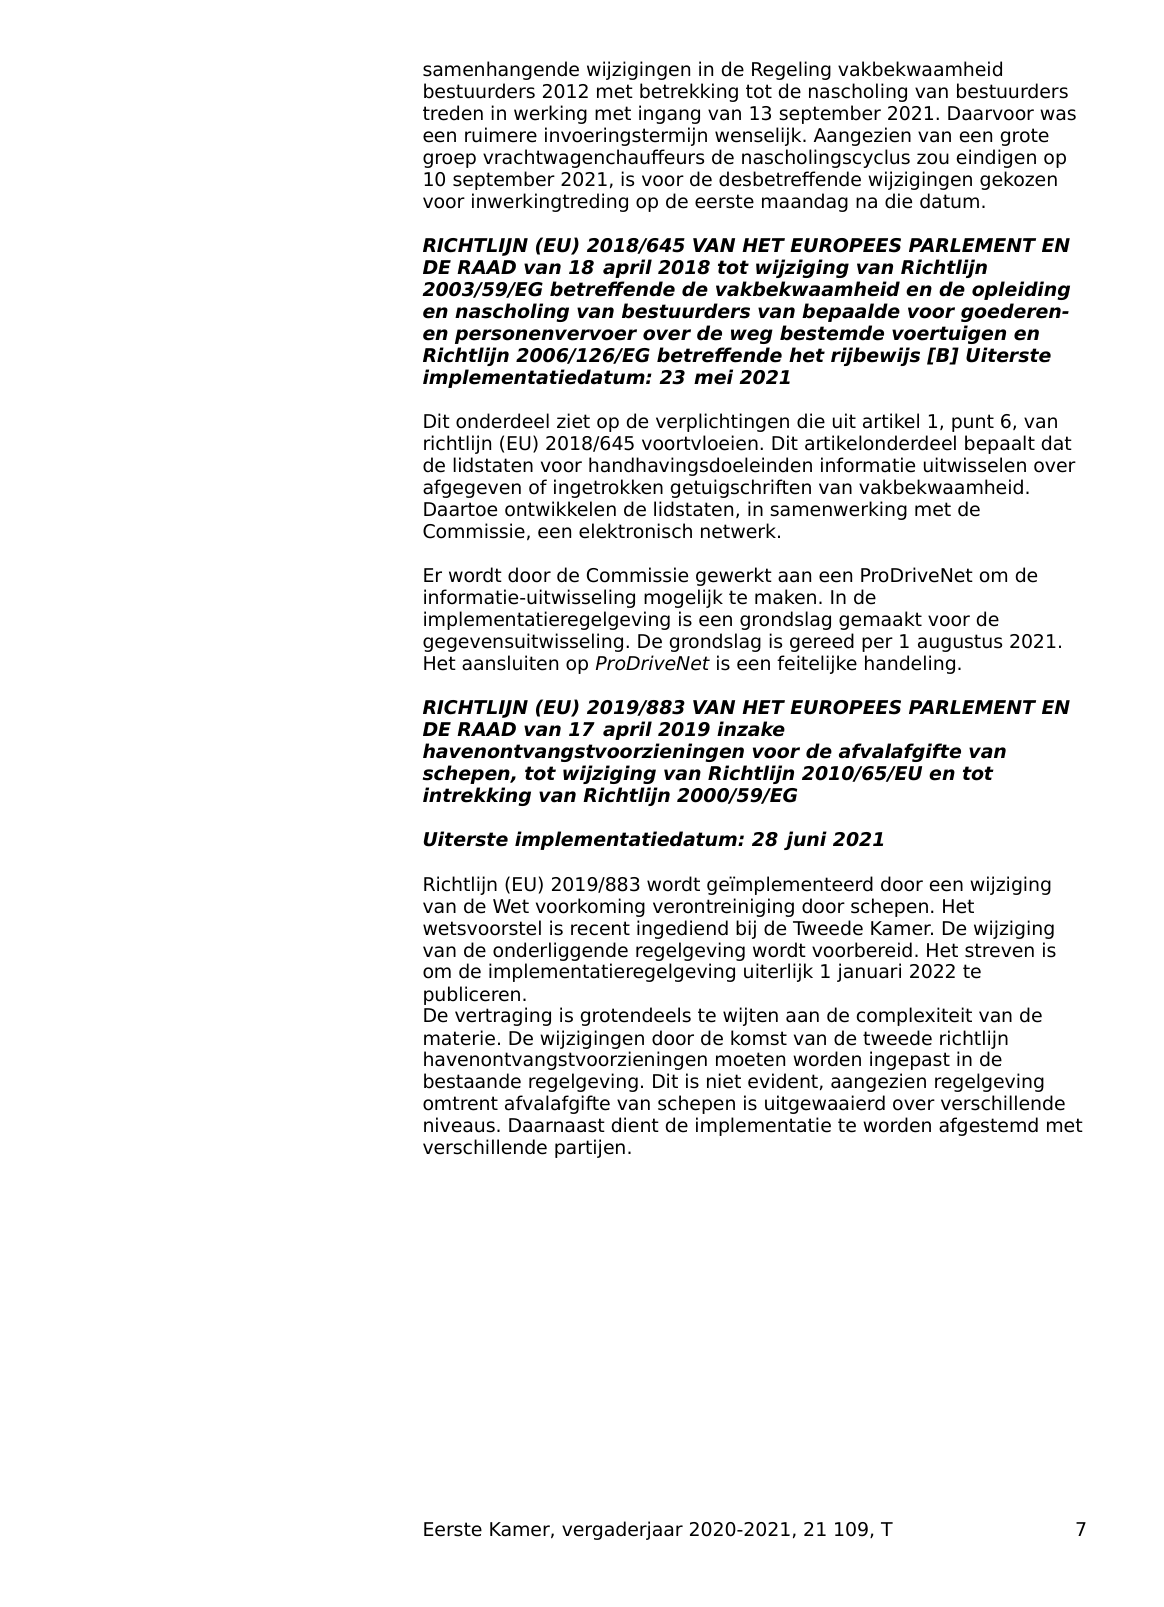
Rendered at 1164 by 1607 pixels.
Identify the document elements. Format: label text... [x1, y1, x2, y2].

text Richtlijn (EU) 2019/883 wordt geïmplementeerd door een wijziging van de Wet voorkoming verontreiniging door schepen. Het wetsvoorstel is recent ingediend bij de Tweede Kamer. De wijziging van de onderliggende regelgeving wordt voorbereid. Het streven is om de implementatieregelgeving uiterlijk 1 januari 2022 te publiceren. [422, 873, 1087, 1005]
text Dit onderdeel ziet op de verplichtingen die uit artikel 1, punt 6, van richtlijn (EU) 2018/645 voortvloeien. Dit artikelonderdeel bepaalt dat de lidstaten voor handhavingsdoeleinden informatie uitwisselen over afgegeven of ingetrokken getuigschriften van vakbekwaamheid. Daartoe ontwikkelen de lidstaten, in samenwerking met de Commissie, een elektronisch netwerk. [422, 411, 1087, 543]
text samenhangende wijzigingen in de Regeling vakbekwaamheid bestuurders 2012 met betrekking tot de nascholing van bestuurders treden in werking met ingang van 13 september 2021. Daarvoor was een ruimere invoeringstermijn wenselijk. Aangezien van een grote groep vrachtwagenchauffeurs de nascholingscyclus zou eindigen op 10 september 2021, is voor de desbetreffende wijzigingen gekozen voor inwerkingtreding op de eerste maandag na die datum. [422, 59, 1087, 213]
subtitle Uiterste implementatiedatum: 28 juni 2021 [422, 829, 1087, 851]
text Er wordt door de Commissie gewerkt aan een ProDriveNet om de informatie-uitwisseling mogelijk te maken. In de implementatieregelgeving is een grondslag gemaakt voor de gegevensuitwisseling. De grondslag is gereed per 1 augustus 2021. [422, 565, 1087, 653]
subtitle RICHTLIJN (EU) 2018/645 VAN HET EUROPEES PARLEMENT EN DE RAAD van 18 april 2018 tot wijziging van Richtlijn 2003/59/EG betreffende de vakbekwaamheid en de opleiding en nascholing van bestuurders van bepaalde voor goederen- en personenvervoer over de weg bestemde voertuigen en Richtlijn 2006/126/EG betreffende het rijbewijs [B] Uiterste implementatiedatum: 23 mei 2021 [422, 235, 1087, 389]
subtitle RICHTLIJN (EU) 2019/883 VAN HET EUROPEES PARLEMENT EN DE RAAD van 17 april 2019 inzake havenontvangstvoorzieningen voor de afvalafgifte van schepen, tot wijziging van Richtlijn 2010/65/EU en tot intrekking van Richtlijn 2000/59/EG [422, 697, 1087, 807]
text Het aansluiten op ProDriveNet is een feitelijke handeling. [422, 653, 1087, 675]
text De vertraging is grotendeels te wijten aan de complexiteit van de materie. De wijzigingen door de komst van de tweede richtlijn havenontvangstvoorzieningen moeten worden ingepast in de bestaande regelgeving. Dit is niet evident, aangezien regelgeving omtrent afvalafgifte van schepen is uitgewaaierd over verschillende niveaus. Daarnaast dient de implementatie te worden afgestemd met verschillende partijen. [422, 1005, 1087, 1159]
